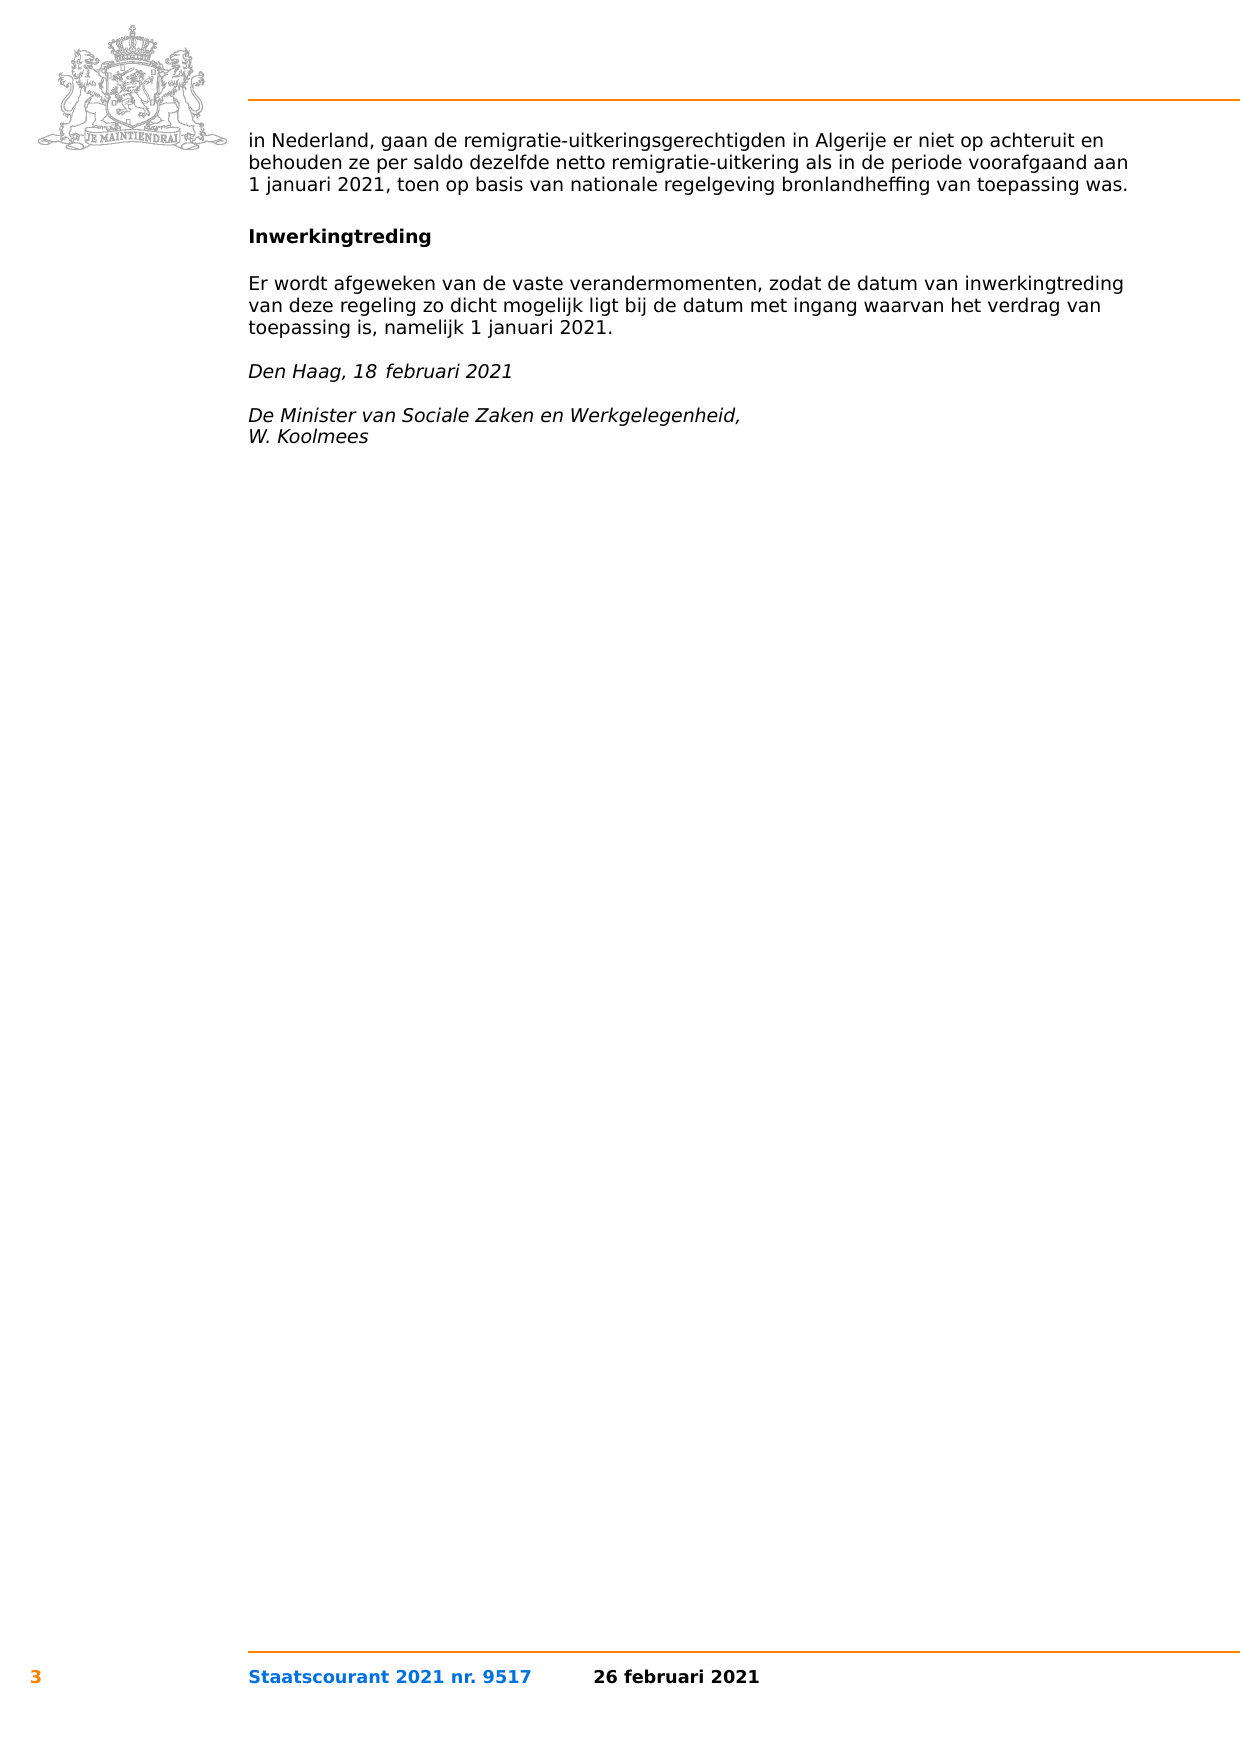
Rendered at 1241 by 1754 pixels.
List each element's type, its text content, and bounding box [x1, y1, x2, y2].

text in Nederland, gaan de remigratie-uitkeringsgerechtigden in Algerije er niet op achteruit en behouden ze per saldo dezelfde netto remigratie-uitkering als in de periode voorafgaand aan 1 januari 2021, toen op basis van nationale regelgeving bronlandheffing van toepassing was. [248, 130, 1163, 196]
subtitle Inwerkingtreding [248, 226, 1163, 248]
text Den Haag, 18 februari 2021 [248, 361, 1163, 383]
text De Minister van Sociale Zaken en Werkgelegenheid, W. Koolmees [248, 404, 1163, 448]
picture [38, 25, 227, 150]
text Er wordt afgeweken van de vaste verandermomenten, zodat de datum van inwerkingtreding van deze regeling zo dicht mogelijk ligt bij de datum met ingang waarvan het verdrag van toepassing is, namelijk 1 januari 2021. [248, 273, 1163, 339]
